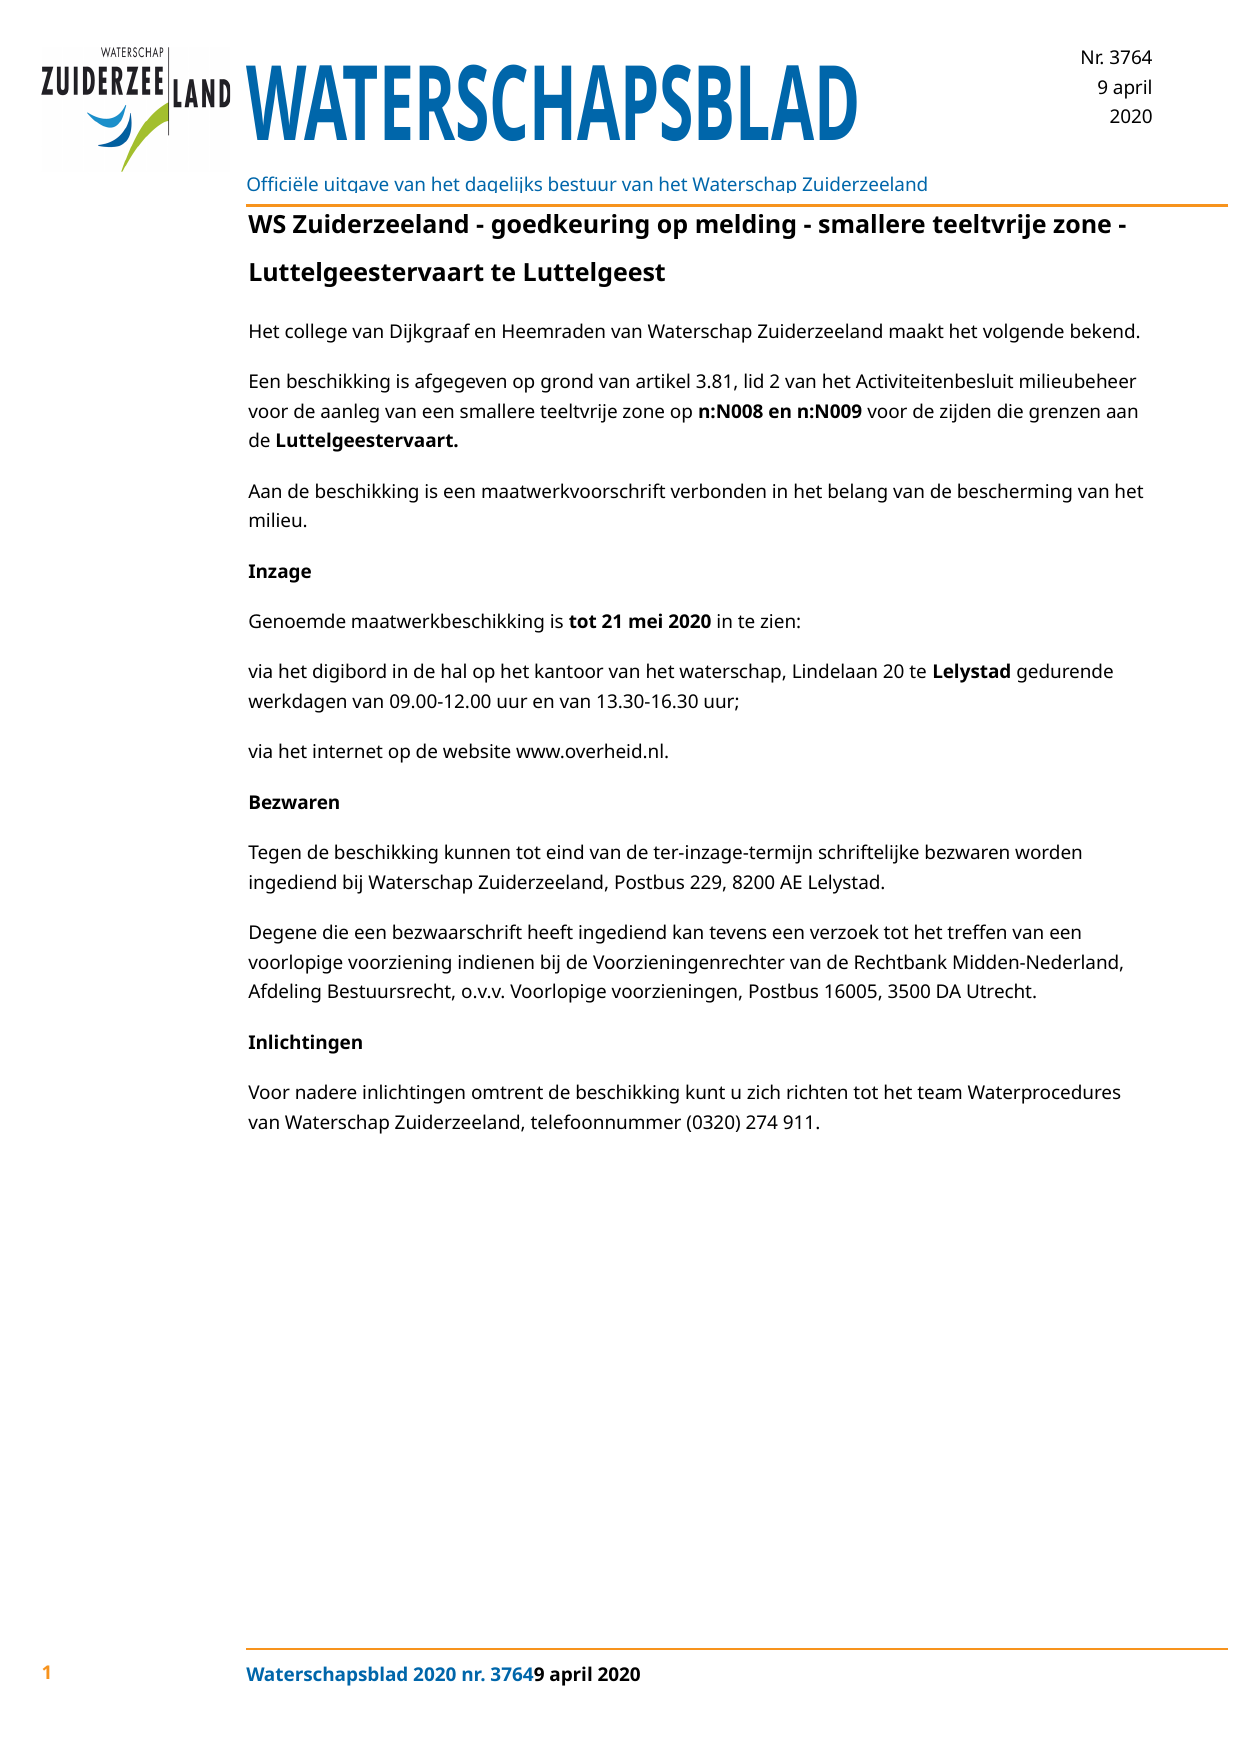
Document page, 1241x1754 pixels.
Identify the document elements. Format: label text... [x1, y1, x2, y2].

text Aan de beschikking is een maatwerkvoorschrift verbonden in het belang van de bescherming van het milieu. [248, 478, 1152, 533]
text Tegen de beschikking kunnen tot eind van de ter-inzage-termijn schriftelijke bezwaren worden ingediend bij Waterschap Zuiderzeeland, Postbus 229, 8200 AE Lelystad. [248, 839, 1152, 895]
picture [41, 47, 231, 172]
text Genoemde maatwerkbeschikking is tot 21 mei 2020 in te zien: [248, 608, 1152, 634]
text Degene die een bezwaarschrift heeft ingediend kan tevens een verzoek tot het treffen van een voorlopige voorziening indienen bij de Voorzieningenrechter van de Rechtbank Midden-Nederland, Afdeling Bestuursrecht, o.v.v. Voorlopige voorzieningen, Postbus 16005, 3500 DA Utrecht. [248, 919, 1152, 1004]
text WS Zuiderzeeland - goedkeuring op melding - smallere teeltvrije zone - Luttelgeestervaart te Luttelgeest [248, 207, 1152, 288]
text Een beschikking is afgegeven op grond van artikel 3.81, lid 2 van het Activiteitenbesluit milieu­beheer voor de aanleg van een smallere teeltvrije zone op n:N008 en n:N009 voor de zijden die grenzen aan de Luttelgeestervaart. [248, 368, 1152, 453]
text Voor nadere inlichtingen omtrent de beschikking kunt u zich richten tot het team Waterprocedures van Waterschap Zuiderzeeland, telefoonnummer (0320) 274 911. [248, 1079, 1152, 1135]
text Inlichtingen [248, 1029, 1152, 1055]
text Het college van Dijkgraaf en Heemraden van Waterschap Zuiderzeeland maakt het volgende bekend. [248, 318, 1152, 344]
text Inzage [248, 558, 1152, 584]
text via het internet op de website www.overheid.nl. [248, 739, 1152, 764]
text via het digibord in de hal op het kantoor van het waterschap, Lindelaan 20 te Lelystad gedurende werkdagen van 09.00-12.00 uur en van 13.30-16.30 uur; [248, 659, 1152, 714]
text Bezwaren [248, 789, 1152, 815]
